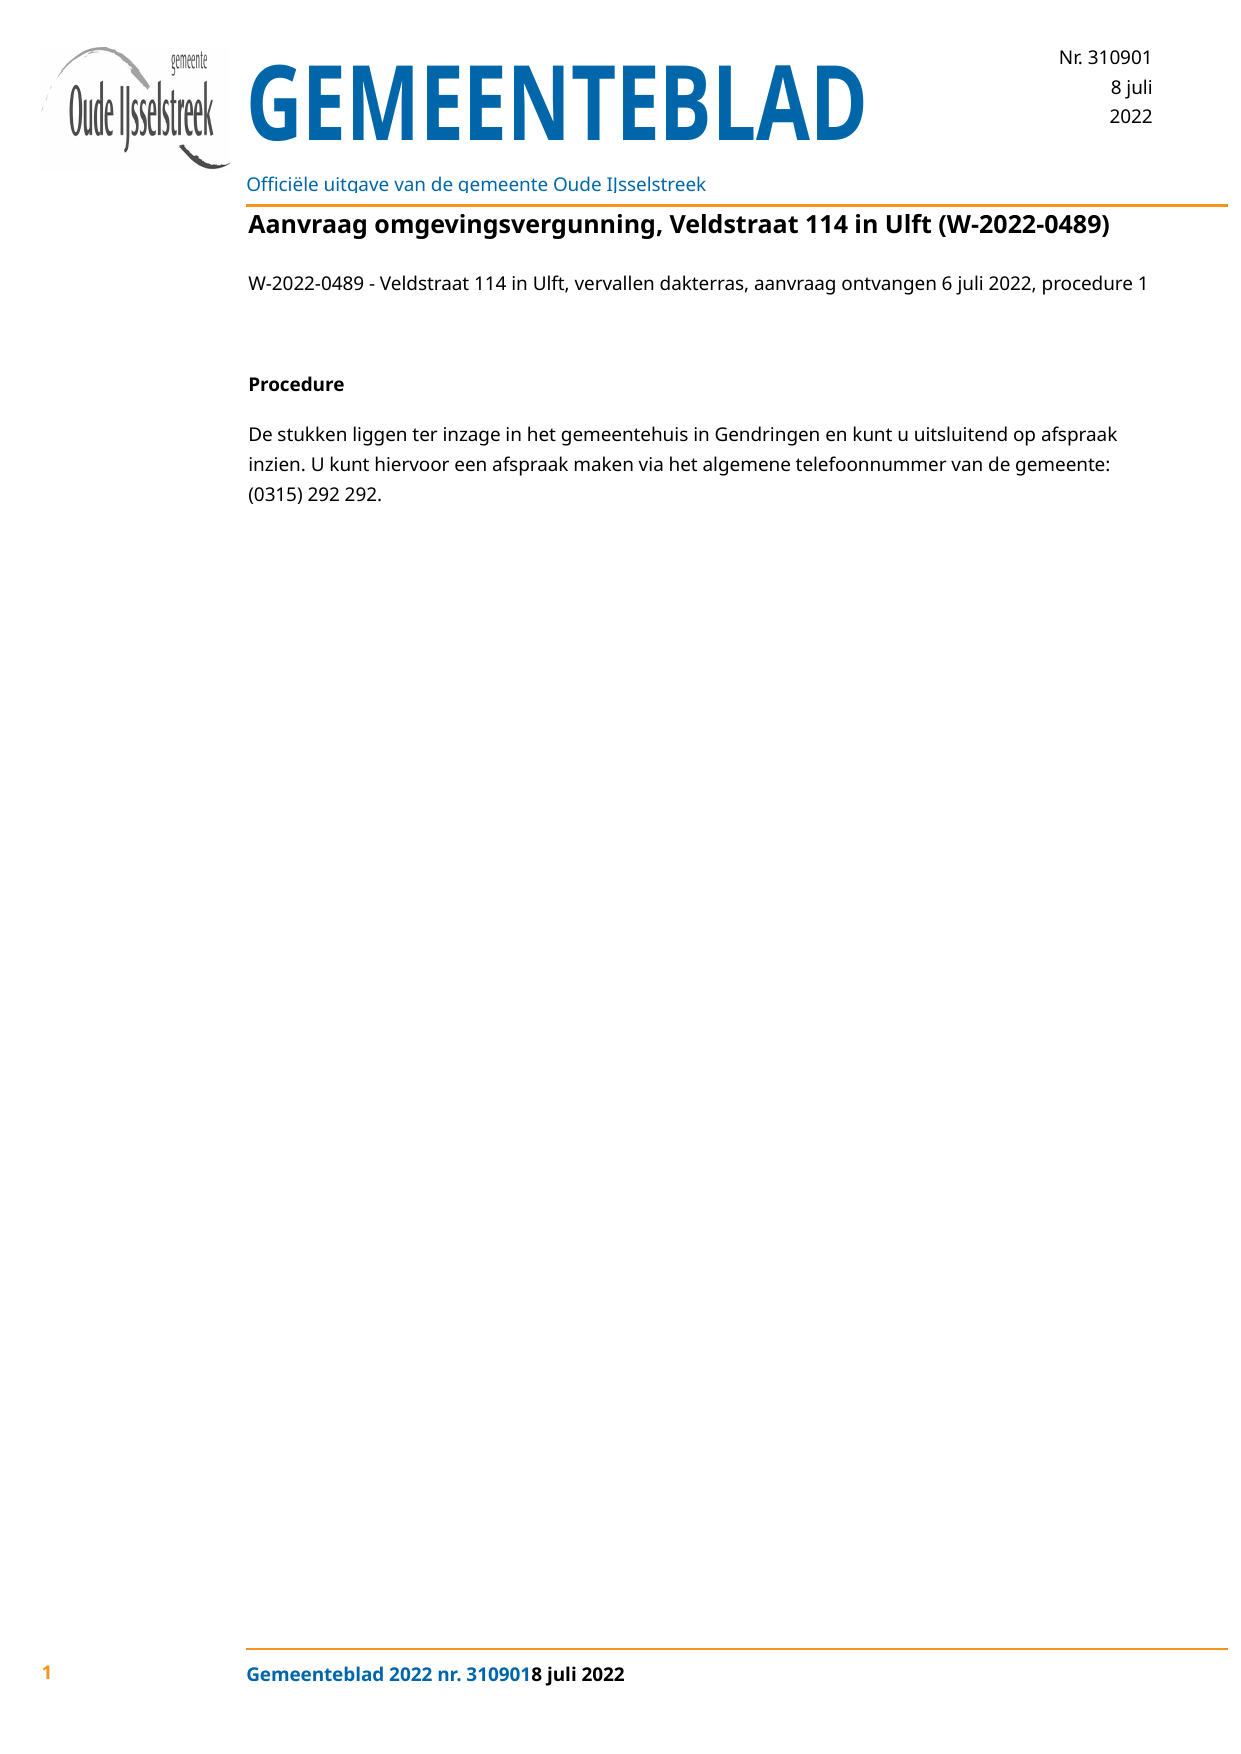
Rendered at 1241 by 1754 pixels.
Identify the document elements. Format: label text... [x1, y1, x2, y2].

text Aanvraag omgevingsvergunning, Veldstraat 114 in Ulft (W-2022-0489) [248, 207, 1152, 241]
text W-2022-0489 - Veldstraat 114 in Ulft, vervallen dakterras, aanvraag ontvangen 6 juli 2022, procedure 1 [248, 270, 1152, 296]
text De stukken liggen ter inzage in het gemeentehuis in Gendringen en kunt u uitsluitend op afspraak inzien. U kunt hiervoor een afspraak maken via het algemene telefoonnummer van de gemeente: (0315) 292 292. [248, 422, 1152, 506]
text Procedure [248, 371, 1152, 397]
picture [41, 47, 231, 172]
